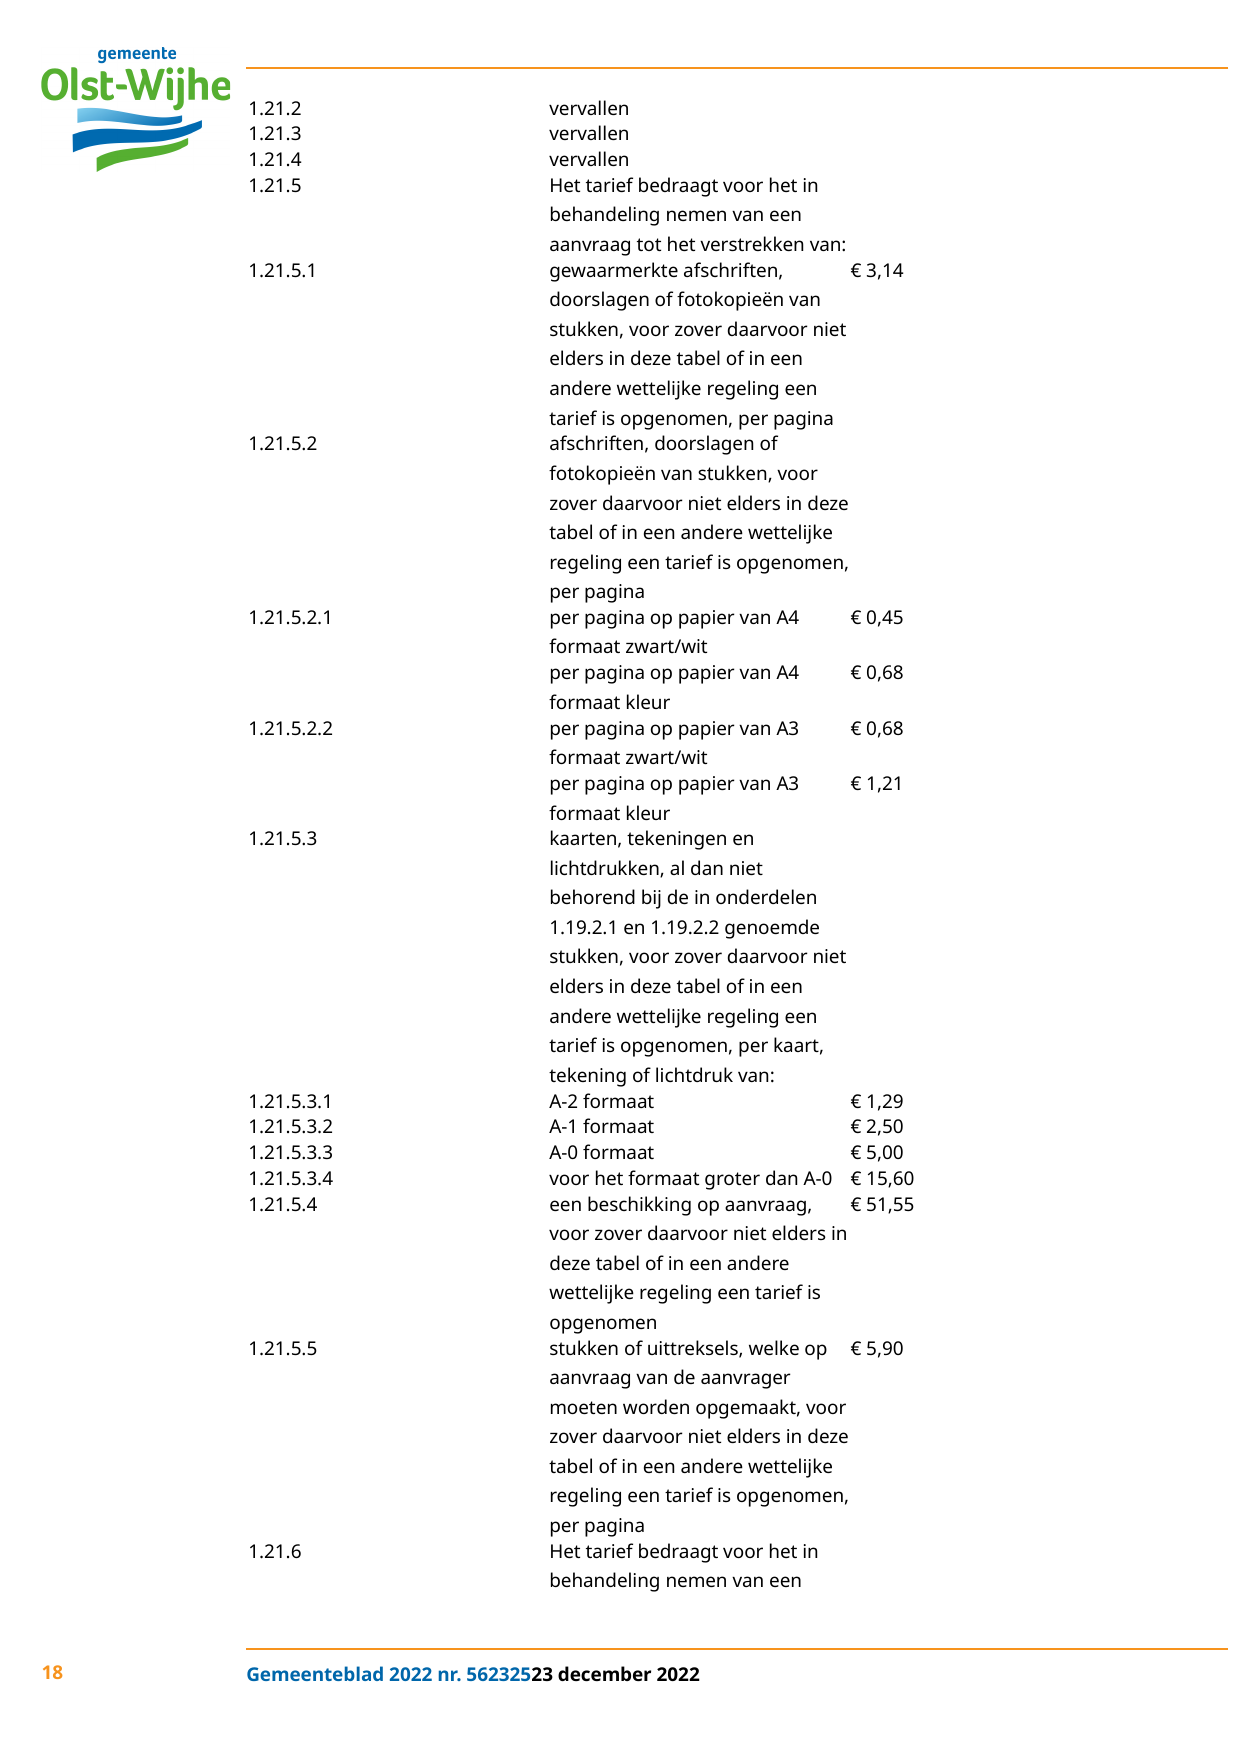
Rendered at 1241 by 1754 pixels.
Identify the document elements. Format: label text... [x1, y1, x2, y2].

table_cell 1.21.2 [248, 95, 549, 121]
table_cell per pagina op papier van A3 formaat zwart/wit [549, 715, 850, 770]
table_cell 1.21.5 [248, 172, 549, 257]
table_cell € 0,45 [850, 604, 1152, 659]
table_cell afschriften, doorslagen of fotokopieën van stukken, voor zover daarvoor niet elders in deze tabel of in een andere wettelijke regeling een tarief is opgenomen, per pagina [549, 431, 850, 604]
table_cell 1.21.5.5 [248, 1335, 549, 1538]
table_cell A-0 formaat [549, 1139, 850, 1165]
table_cell vervallen [549, 146, 850, 172]
table_cell € 5,90 [850, 1335, 1152, 1538]
table_cell 1.21.5.2 [248, 431, 549, 604]
table_cell 1.21.5.3.3 [248, 1139, 549, 1165]
table_cell een beschikking op aanvraag, voor zover daarvoor niet elders in deze tabel of in een andere wettelijke regeling een tarief is opgenomen [549, 1191, 850, 1335]
table_cell A-1 formaat [549, 1114, 850, 1139]
table_cell per pagina op papier van A4 formaat zwart/wit [549, 604, 850, 659]
table_cell [850, 121, 1152, 146]
table_cell € 15,60 [850, 1165, 1152, 1191]
table_cell [248, 660, 549, 715]
table_cell € 5,00 [850, 1139, 1152, 1165]
table_cell per pagina op papier van A3 formaat kleur [549, 770, 850, 825]
table_cell € 2,50 [850, 1114, 1152, 1139]
table_cell Het tarief bedraagt voor het in behandeling nemen van een [549, 1538, 850, 1593]
table_cell 1.21.5.3.2 [248, 1114, 549, 1139]
table_cell 1.21.5.2.1 [248, 604, 549, 659]
table_cell gewaarmerkte afschriften, doorslagen of fotokopieën van stukken, voor zover daarvoor niet elders in deze tabel of in een andere wettelijke regeling een tarief is opgenomen, per pagina [549, 257, 850, 431]
table_cell 1.21.5.1 [248, 257, 549, 431]
picture [41, 47, 231, 172]
table_cell 1.21.5.2.2 [248, 715, 549, 770]
table_cell 1.21.5.4 [248, 1191, 549, 1335]
table_cell € 51,55 [850, 1191, 1152, 1335]
table_cell € 0,68 [850, 715, 1152, 770]
table_cell vervallen [549, 121, 850, 146]
table_cell 1.21.5.3.1 [248, 1088, 549, 1113]
table_cell [850, 146, 1152, 172]
table_cell [850, 825, 1152, 1088]
table_cell per pagina op papier van A4 formaat kleur [549, 660, 850, 715]
table_cell Het tarief bedraagt voor het in behandeling nemen van een aanvraag tot het verstrekken van: [549, 172, 850, 257]
table_cell [248, 770, 549, 825]
table_cell stukken of uittreksels, welke op aanvraag van de aanvrager moeten worden opgemaakt, voor zover daarvoor niet elders in deze tabel of in een andere wettelijke regeling een tarief is opgenomen, per pagina [549, 1335, 850, 1538]
table_cell 1.21.3 [248, 121, 549, 146]
table_cell A-2 formaat [549, 1088, 850, 1113]
table_cell kaarten, tekeningen en lichtdrukken, al dan niet behorend bij de in onderdelen 1.19.2.1 en 1.19.2.2 genoemde stukken, voor zover daarvoor niet elders in deze tabel of in een andere wettelijke regeling een tarief is opgenomen, per kaart, tekening of lichtdruk van: [549, 825, 850, 1088]
table_cell [850, 172, 1152, 257]
table_cell [850, 95, 1152, 121]
table_cell 1.21.4 [248, 146, 549, 172]
table_cell voor het formaat groter dan A-0 [549, 1165, 850, 1191]
table_cell 1.21.6 [248, 1538, 549, 1593]
table_cell vervallen [549, 95, 850, 121]
table_cell 1.21.5.3.4 [248, 1165, 549, 1191]
table_cell 1.21.5.3 [248, 825, 549, 1088]
table_cell € 3,14 [850, 257, 1152, 431]
table_cell € 1,29 [850, 1088, 1152, 1113]
table_cell [850, 1538, 1152, 1593]
table_cell € 0,68 [850, 660, 1152, 715]
table_cell € 1,21 [850, 770, 1152, 825]
table_cell [850, 431, 1152, 604]
